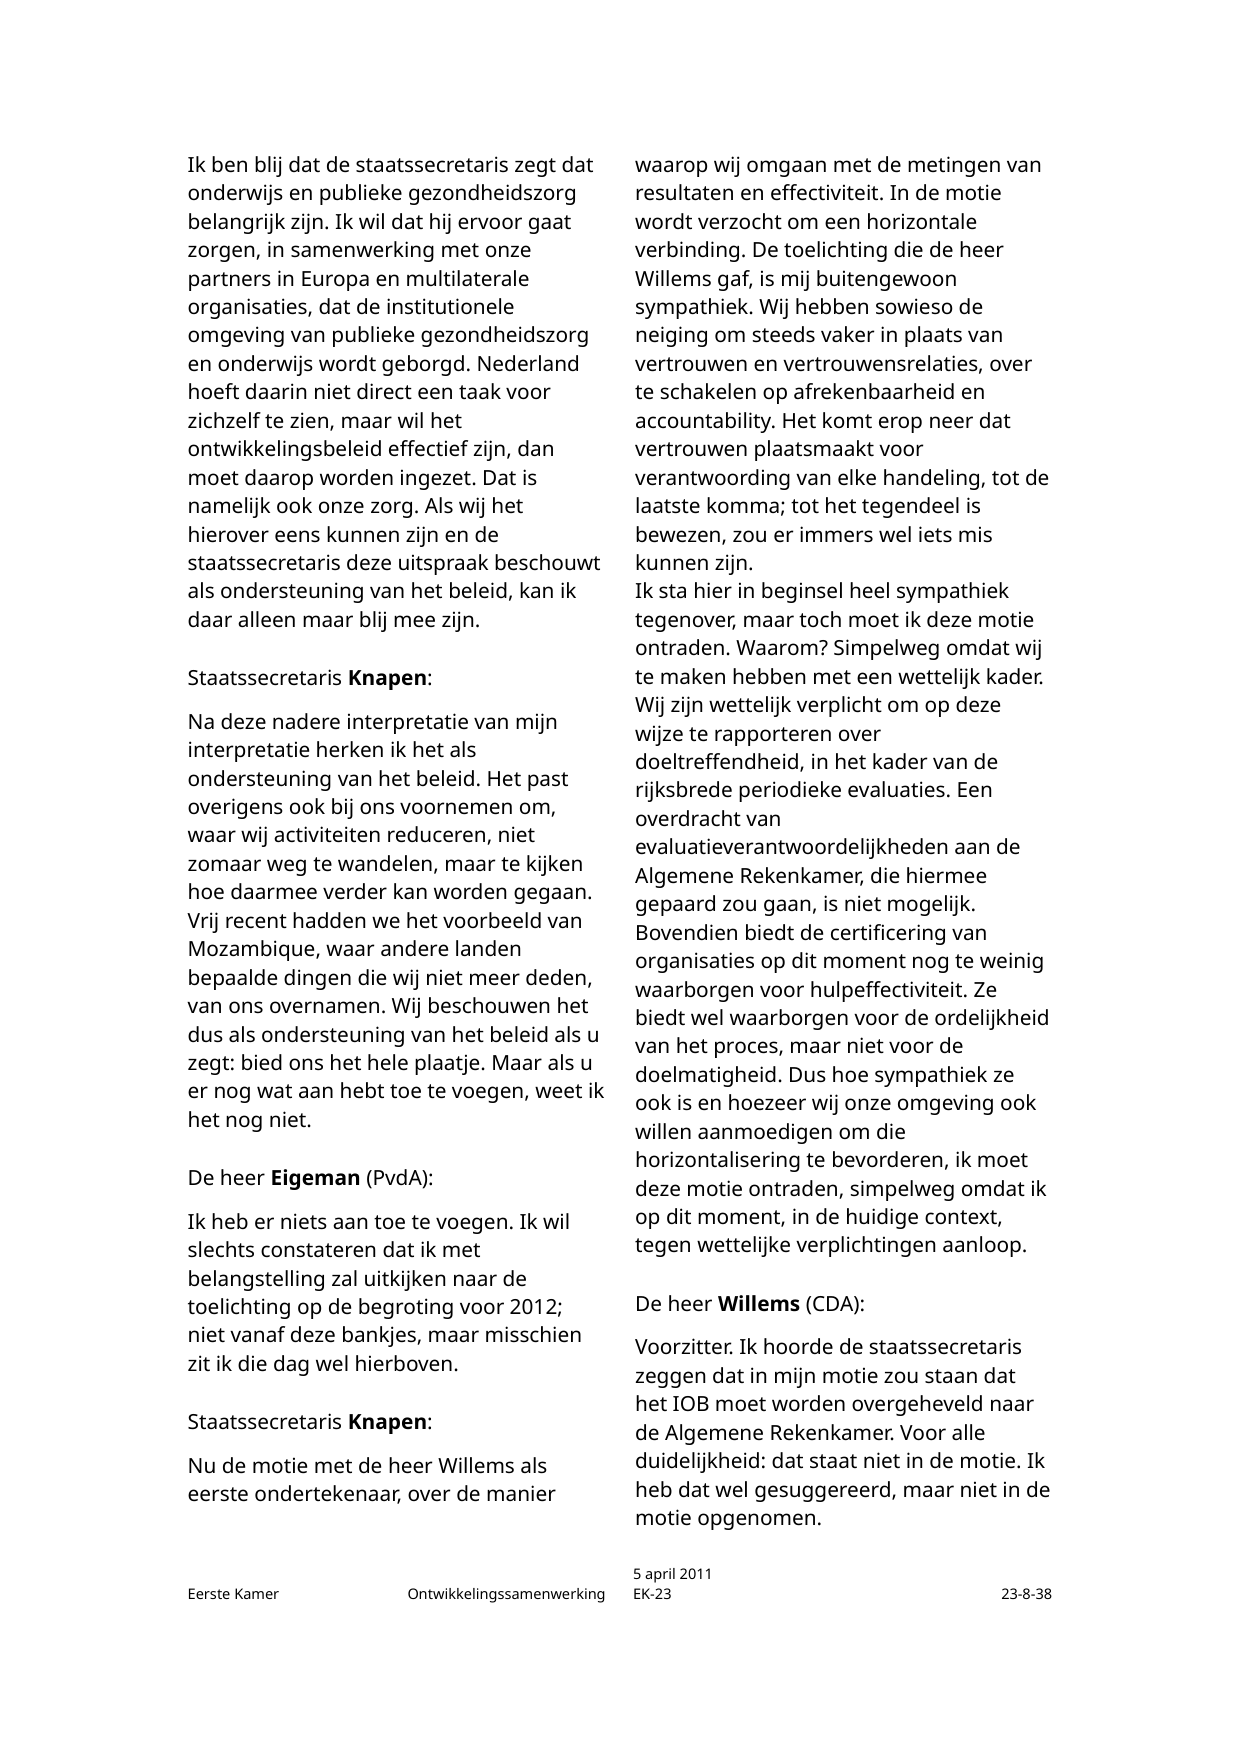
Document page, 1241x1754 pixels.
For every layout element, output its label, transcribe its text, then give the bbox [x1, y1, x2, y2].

text De heer Willems (CDA): [635, 1289, 1053, 1317]
text Ik ben blij dat de staatssecretaris zegt dat onderwijs en publieke gezondheidszorg belangrijk zijn. Ik wil dat hij ervoor gaat zorgen, in samenwerking met onze partners in Europa en multilaterale organisaties, dat de institutionele omgeving van publieke gezondheidszorg en onderwijs wordt geborgd. Nederland hoeft daarin niet direct een taak voor zichzelf te zien, maar wil het ontwikkelingsbeleid effectief zijn, dan moet daarop worden ingezet. Dat is namelijk ook onze zorg. Als wij het hierover eens kunnen zijn en de staatssecretaris deze uitspraak beschouwt als ondersteuning van het beleid, kan ik daar alleen maar blij mee zijn. [187, 150, 605, 633]
text Na deze nadere interpretatie van mijn interpretatie herken ik het als ondersteuning van het beleid. Het past overigens ook bij ons voornemen om, waar wij activiteiten reduceren, niet zomaar weg te wandelen, maar te kijken hoe daarmee verder kan worden gegaan. Vrij recent hadden we het voorbeeld van Mozambique, waar andere landen bepaalde dingen die wij niet meer deden, van ons overnamen. Wij beschouwen het dus als ondersteuning van het beleid als u zegt: bied ons het hele plaatje. Maar als u er nog wat aan hebt toe te voegen, weet ik het nog niet. [187, 707, 605, 1133]
text Staatssecretaris Knapen: [187, 663, 605, 692]
text Staatssecretaris Knapen: [187, 1407, 605, 1436]
text Ik sta hier in beginsel heel sympathiek tegenover, maar toch moet ik deze motie ontraden. Waarom? Simpelweg omdat wij te maken hebben met een wettelijk kader. Wij zijn wettelijk verplicht om op deze wijze te rapporteren over doeltreffendheid, in het kader van de rijksbrede periodieke evaluaties. Een overdracht van evaluatieverantwoordelijkheden aan de Algemene Rekenkamer, die hiermee gepaard zou gaan, is niet mogelijk. Bovendien biedt de certificering van organisaties op dit moment nog te weinig waarborgen voor hulpeffectiviteit. Ze biedt wel waarborgen voor de ordelijkheid van het proces, maar niet voor de doelmatigheid. Dus hoe sympathiek ze ook is en hoezeer wij onze omgeving ook willen aanmoedigen om die horizontalisering te bevorderen, ik moet deze motie ontraden, simpelweg omdat ik op dit moment, in de huidige context, tegen wettelijke verplichtingen aanloop. [635, 577, 1053, 1259]
text waarop wij omgaan met de metingen van resultaten en effectiviteit. In de motie wordt verzocht om een horizontale verbinding. De toelichting die de heer Willems gaf, is mij buitengewoon sympathiek. Wij hebben sowieso de neiging om steeds vaker in plaats van vertrouwen en vertrouwensrelaties, over te schakelen op afrekenbaarheid en accountability. Het komt erop neer dat vertrouwen plaatsmaakt voor verantwoording van elke handeling, tot de laatste komma; tot het tegendeel is bewezen, zou er immers wel iets mis kunnen zijn. [635, 150, 1053, 577]
text De heer Eigeman (PvdA): [187, 1163, 605, 1192]
text Nu de motie met de heer Willems als eerste ondertekenaar, over de manier [187, 1451, 605, 1508]
text Voorzitter. Ik hoorde de staatssecretaris zeggen dat in mijn motie zou staan dat het IOB moet worden overgeheveld naar de Algemene Rekenkamer. Voor alle duidelijkheid: dat staat niet in de motie. Ik heb dat wel gesuggereerd, maar niet in de motie opgenomen. [635, 1332, 1053, 1532]
text Ik heb er niets aan toe te voegen. Ik wil slechts constateren dat ik met belangstelling zal uitkijken naar de toelichting op de begroting voor 2012; niet vanaf deze bankjes, maar misschien zit ik die dag wel hierboven. [187, 1207, 605, 1377]
